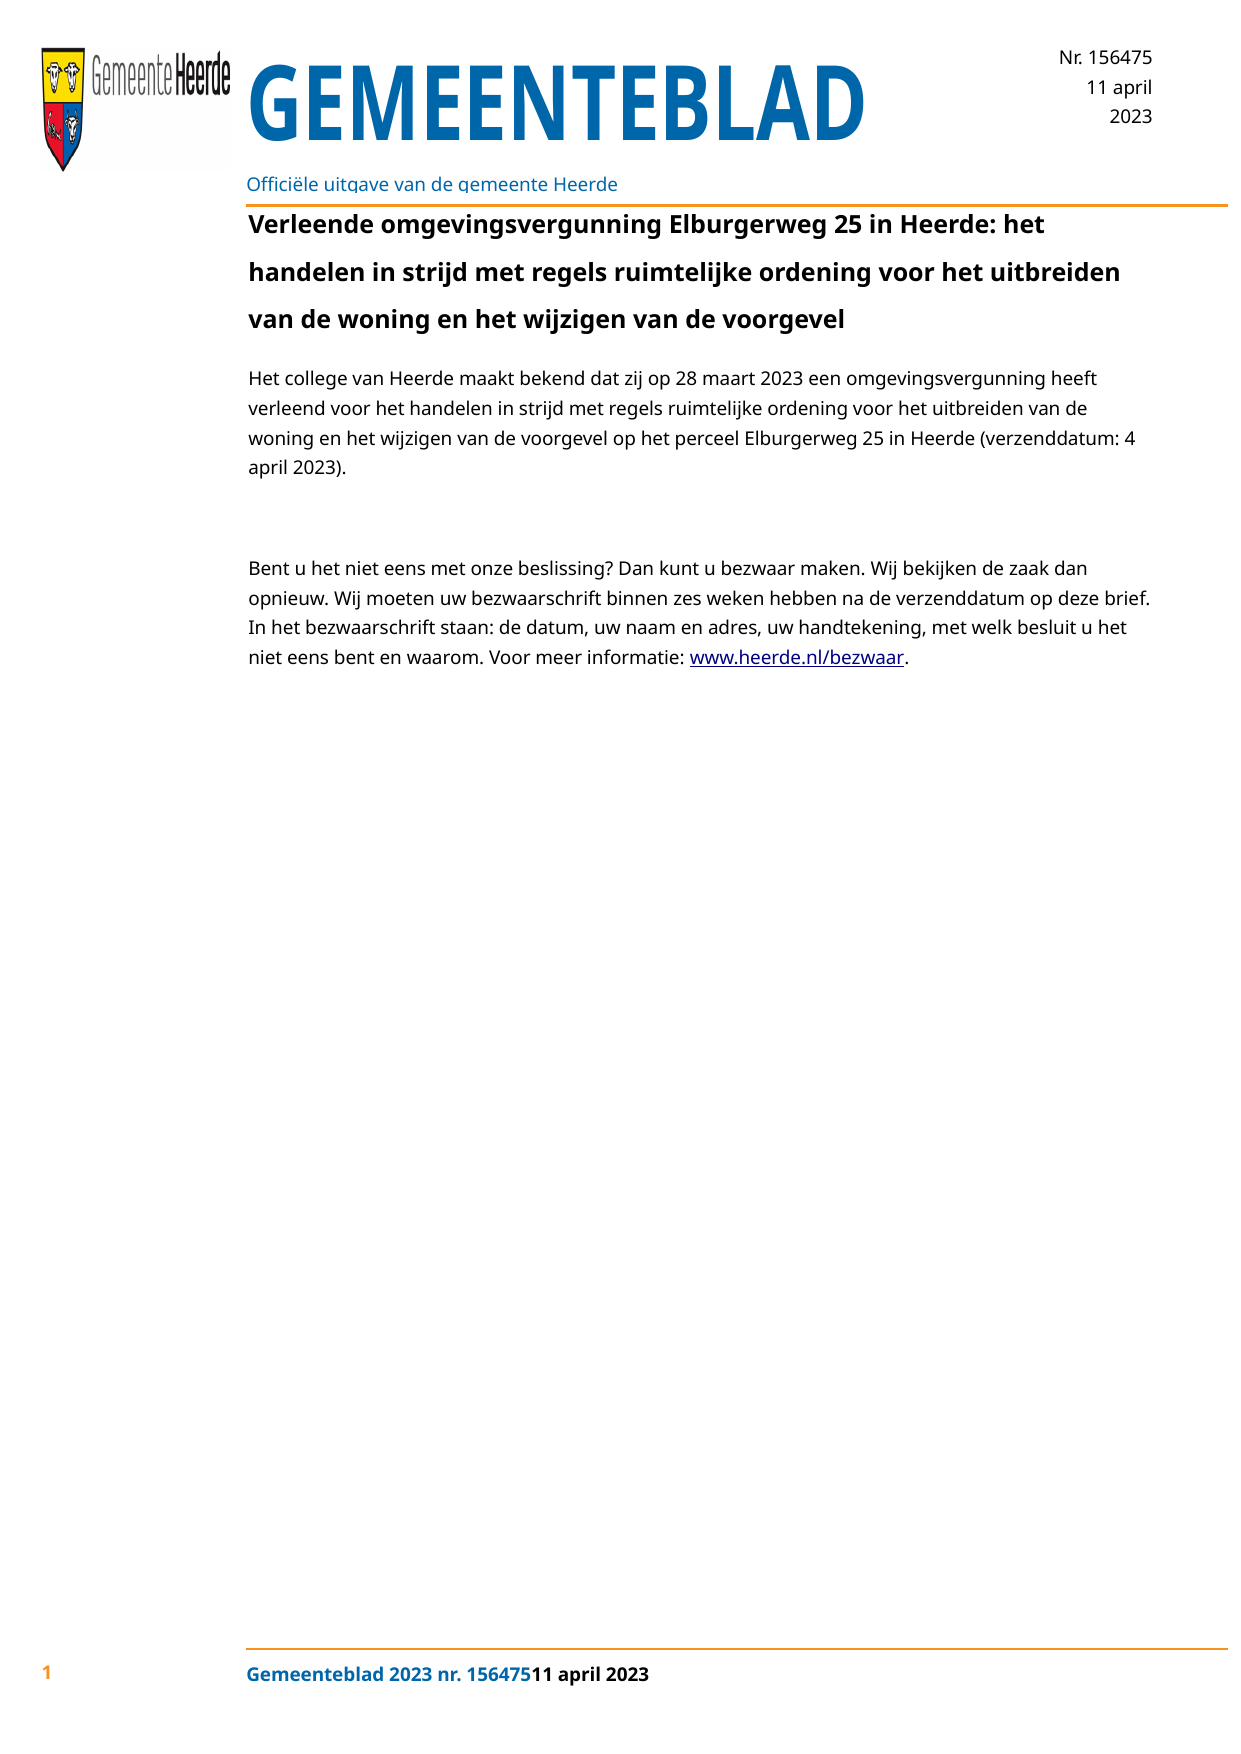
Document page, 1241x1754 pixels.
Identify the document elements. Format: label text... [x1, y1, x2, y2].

picture [41, 47, 231, 172]
text Het college van Heerde maakt bekend dat zij op 28 maart 2023 een omgevingsvergunning heeft verleend voor het handelen in strijd met regels ruimtelijke ordening voor het uitbreiden van de woning en het wijzigen van de voorgevel op het perceel Elburgerweg 25 in Heerde (verzenddatum: 4 april 2023). [248, 366, 1152, 480]
text Bent u het niet eens met onze beslissing? Dan kunt u bezwaar maken. Wij bekijken de zaak dan opnieuw. Wij moeten uw bezwaarschrift binnen zes weken hebben na de verzenddatum op deze brief. In het bezwaarschrift staan: de datum, uw naam en adres, uw handtekening, met welk besluit u het niet eens bent en waarom. Voor meer informatie: www.heerde.nl/bezwaar. [248, 555, 1152, 669]
text Verleende omgevingsvergunning Elburgerweg 25 in Heerde: het handelen in strijd met regels ruimtelijke ordening voor het uitbreiden van de woning en het wijzigen van de voorgevel [248, 207, 1152, 336]
